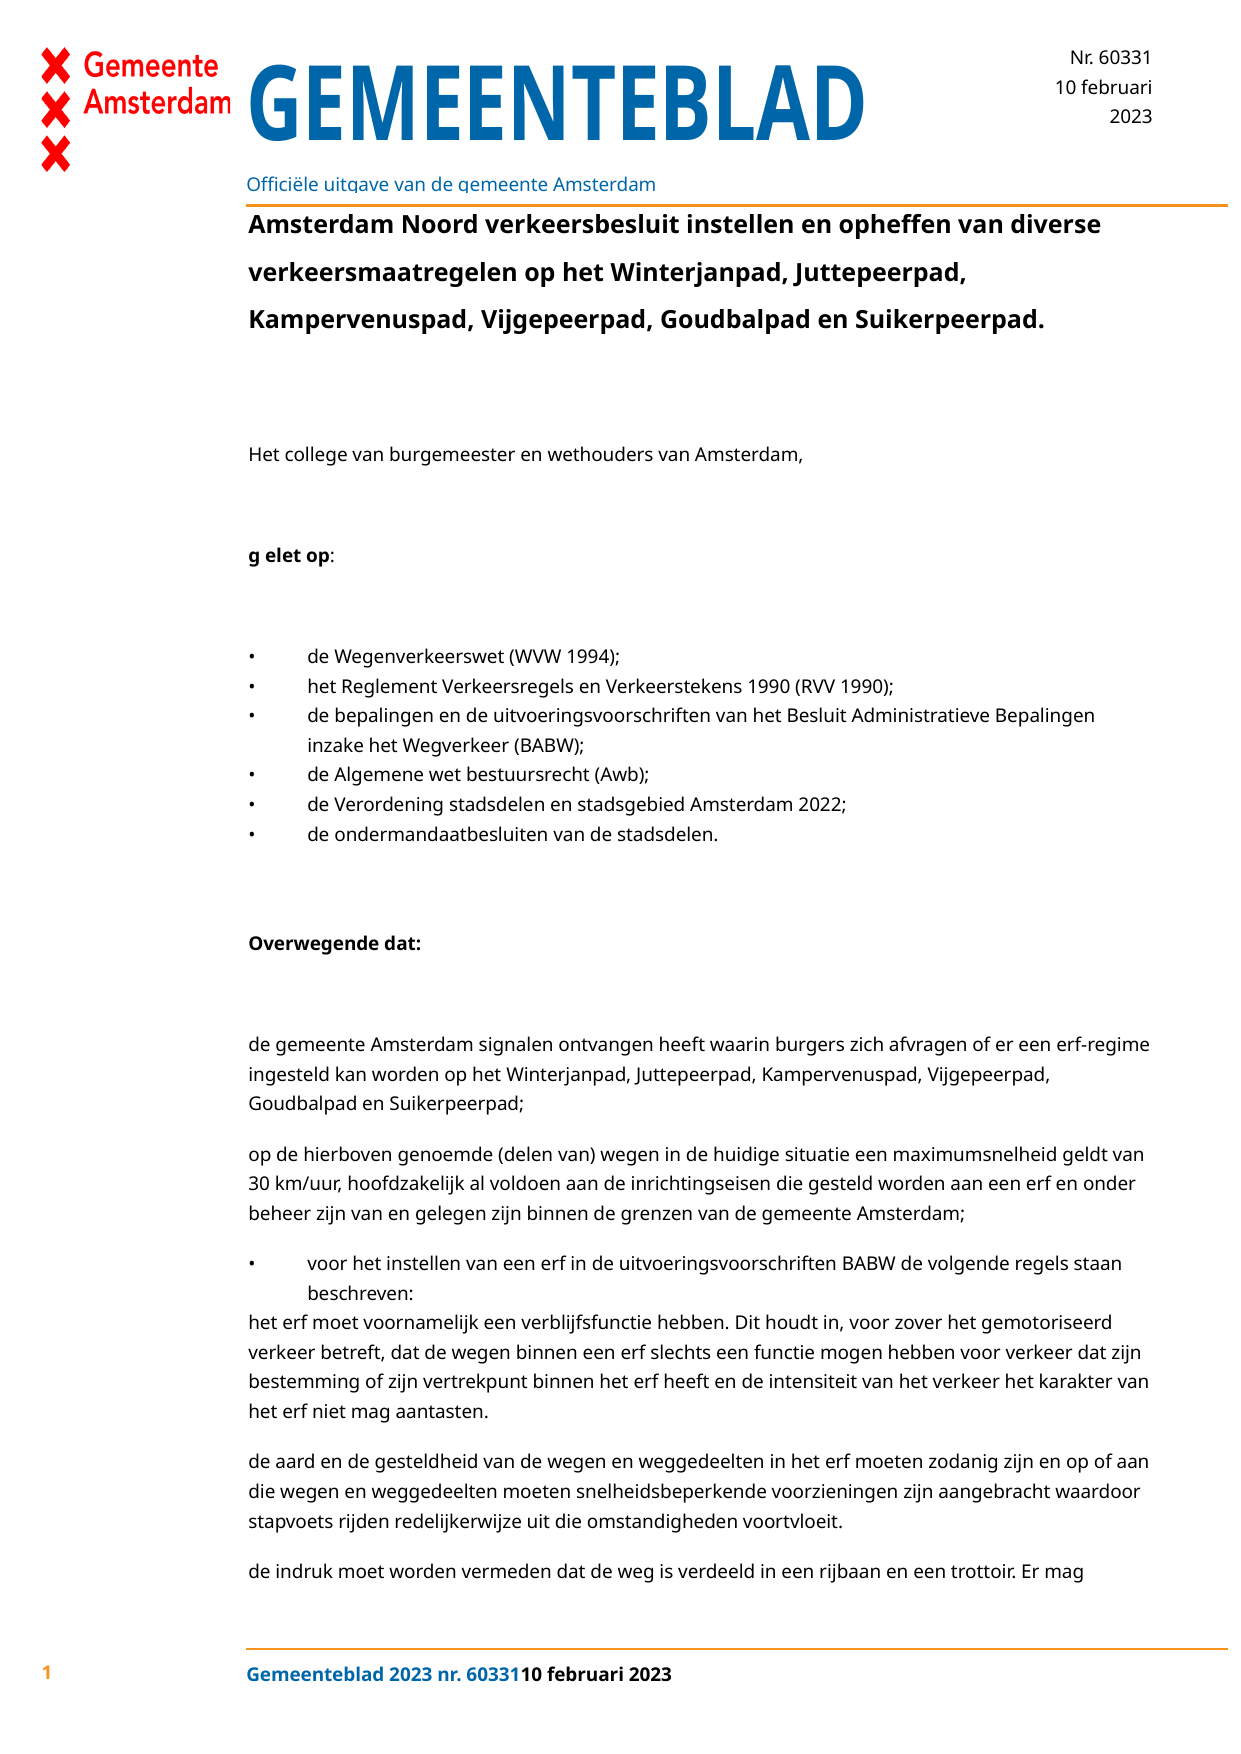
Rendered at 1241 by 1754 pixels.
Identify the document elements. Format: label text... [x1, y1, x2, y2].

list de ondermandaatbesluiten van de stadsdelen. [248, 821, 1152, 847]
text Amsterdam Noord verkeersbesluit instellen en opheffen van diverse verkeersmaatregelen op het Winterjanpad, Juttepeerpad, Kampervenuspad, Vijgepeerpad, Goudbalpad en Suikerpeerpad. [248, 207, 1152, 336]
list de Algemene wet bestuursrecht (Awb); [248, 762, 1152, 787]
text Overwegende dat: [248, 930, 1152, 956]
list de bepalingen en de uitvoeringsvoorschriften van het Besluit Administratieve Bepalingen inzake het Wegverkeer (BABW); [248, 702, 1152, 758]
picture [41, 47, 231, 172]
text de indruk moet worden vermeden dat de weg is verdeeld in een rijbaan en een trottoir. Er mag [248, 1558, 1152, 1584]
list het Reglement Verkeersregels en Verkeerstekens 1990 (RVV 1990); [248, 673, 1152, 699]
text g elet op: [248, 542, 1152, 568]
list de Wegenverkeerswet (WVW 1994); [248, 643, 1152, 669]
text de aard en de gesteldheid van de wegen en weggedeelten in het erf moeten zodanig zijn en op of aan die wegen en weggedeelten moeten snelheidsbeperkende voorzieningen zijn aangebracht waardoor stapvoets rijden redelijkerwijze uit die omstandigheden voortvloeit. [248, 1449, 1152, 1534]
text het erf moet voornamelijk een verblijfsfunctie hebben. Dit houdt in, voor zover het gemotoriseerd verkeer betreft, dat de wegen binnen een erf slechts een functie mogen hebben voor verkeer dat zijn bestemming of zijn vertrekpunt binnen het erf heeft en de intensiteit van het verkeer het karakter van het erf niet mag aantasten. [248, 1309, 1152, 1424]
text de gemeente Amsterdam signalen ontvangen heeft waarin burgers zich afvragen of er een erf-regime ingesteld kan worden op het Winterjanpad, Juttepeerpad, Kampervenuspad, Vijgepeerpad, Goudbalpad en Suikerpeerpad; [248, 1031, 1152, 1116]
list de Verordening stadsdelen en stadsgebied Amsterdam 2022; [248, 791, 1152, 817]
text op de hierboven genoemde (delen van) wegen in de huidige situatie een maximumsnelheid geldt van 30 km/uur, hoofdzakelijk al voldoen aan de inrichtingseisen die gesteld worden aan een erf en onder beheer zijn van en gelegen zijn binnen de grenzen van de gemeente Amsterdam; [248, 1141, 1152, 1226]
text Het college van burgemeester en wethouders van Amsterdam, [248, 442, 1152, 467]
list voor het instellen van een erf in de uitvoeringsvoorschriften BABW de volgende regels staan beschreven: [248, 1250, 1152, 1306]
